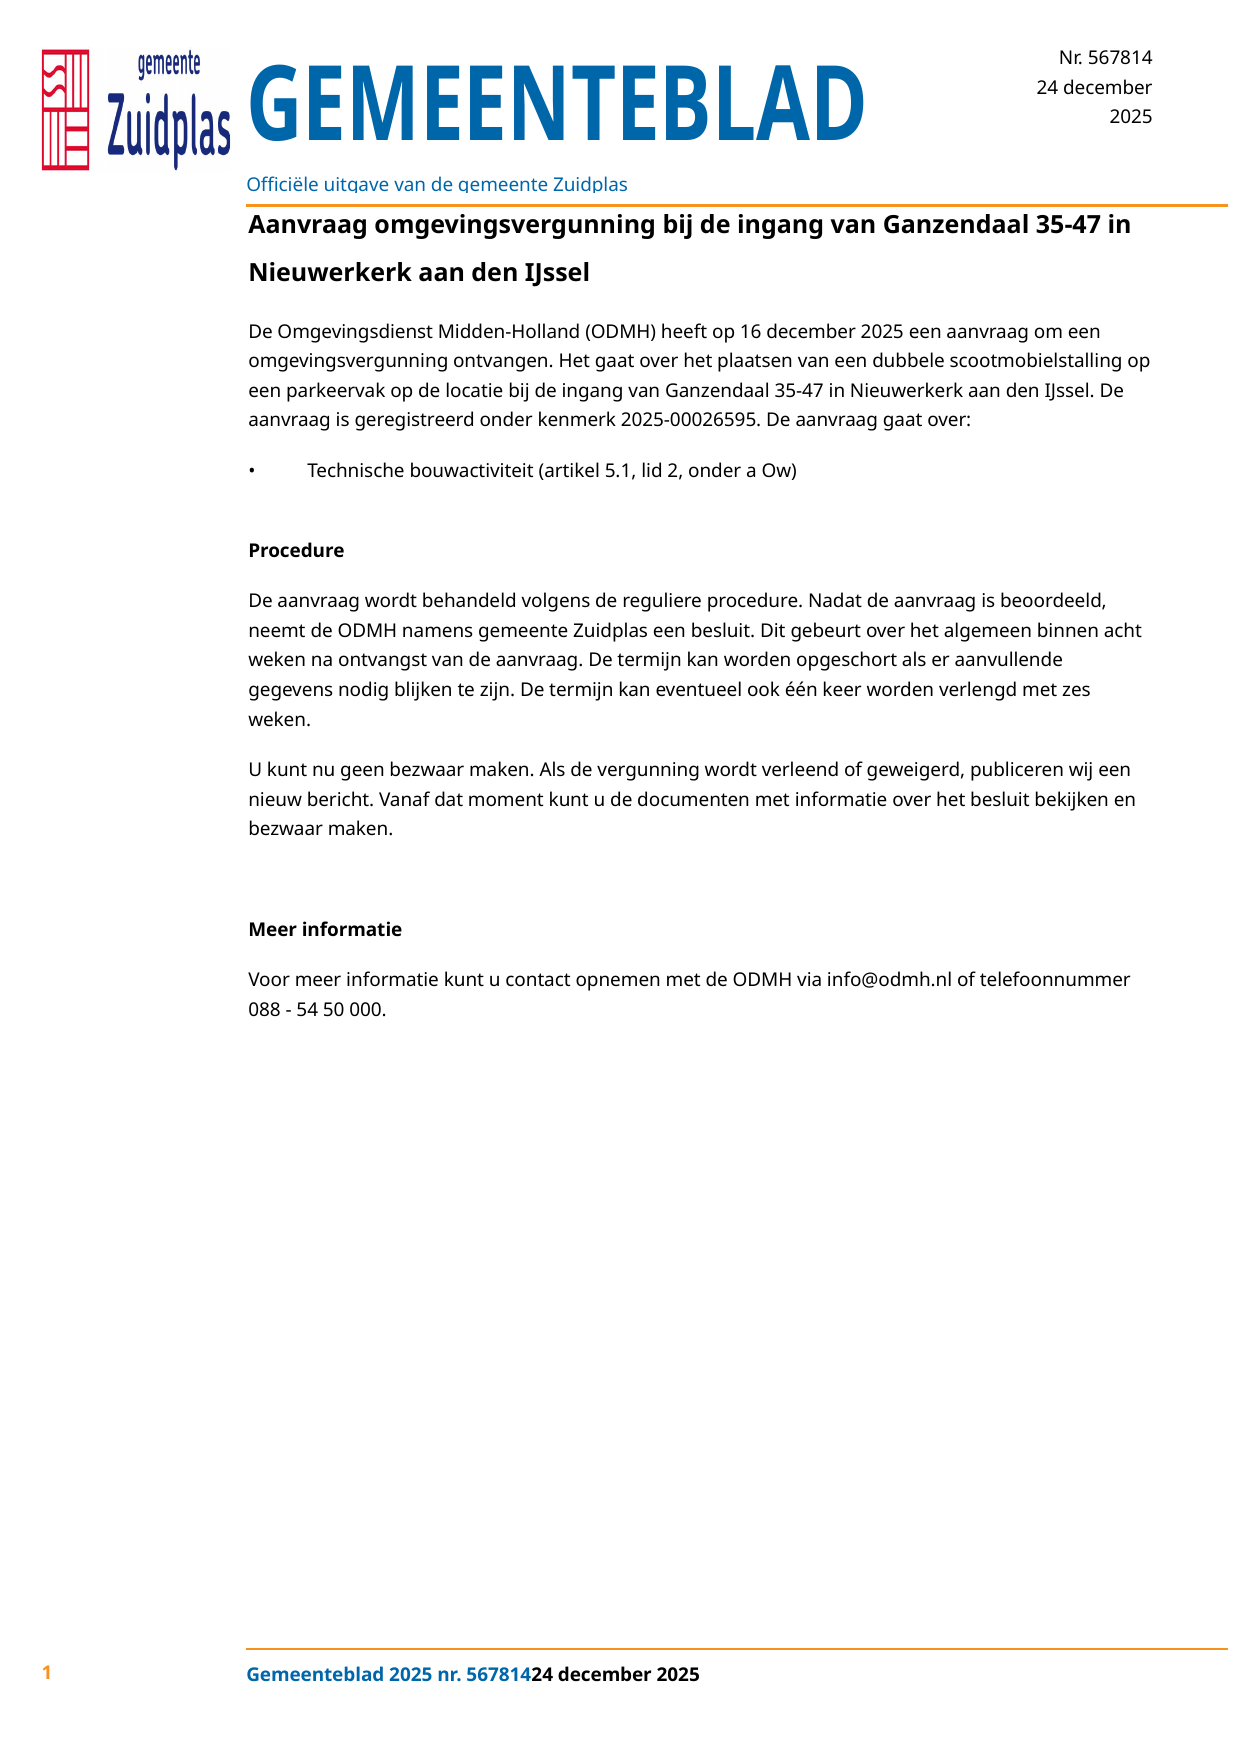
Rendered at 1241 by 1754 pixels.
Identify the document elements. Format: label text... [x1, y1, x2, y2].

picture [41, 47, 231, 172]
text De Omgevingsdienst Midden-Holland (ODMH) heeft op 16 december 2025 een aanvraag om een omgevingsvergunning ontvangen. Het gaat over het plaatsen van een dubbele scootmobielstalling op een parkeervak op de locatie bij de ingang van Ganzendaal 35-47 in Nieuwerkerk aan den IJssel. De aanvraag is geregistreerd onder kenmerk 2025-00026595. De aanvraag gaat over: [248, 318, 1152, 432]
text Procedure [248, 537, 1152, 563]
text Meer informatie [248, 916, 1152, 942]
text Voor meer informatie kunt u contact opnemen met de ODMH via info@odmh.nl of telefoonnummer 088 - 54 50 000. [248, 967, 1152, 1022]
text De aanvraag wordt behandeld volgens de reguliere procedure. Nadat de aanvraag is beoordeeld, neemt de ODMH namens gemeente Zuidplas een besluit. Dit gebeurt over het algemeen binnen acht weken na ontvangst van de aanvraag. De termijn kan worden opgeschort als er aanvullende gegevens nodig blijken te zijn. De termijn kan eventueel ook één keer worden verlengd met zes weken. [248, 587, 1152, 732]
text Aanvraag omgevingsvergunning bij de ingang van Ganzendaal 35-47 in Nieuwerkerk aan den IJssel [248, 207, 1152, 288]
list Technische bouwactiviteit (artikel 5.1, lid 2, onder a Ow) [248, 457, 1152, 483]
text U kunt nu geen bezwaar maken. Als de vergunning wordt verleend of geweigerd, publiceren wij een nieuw bericht. Vanaf dat moment kunt u de documenten met informatie over het besluit bekijken en bezwaar maken. [248, 756, 1152, 841]
